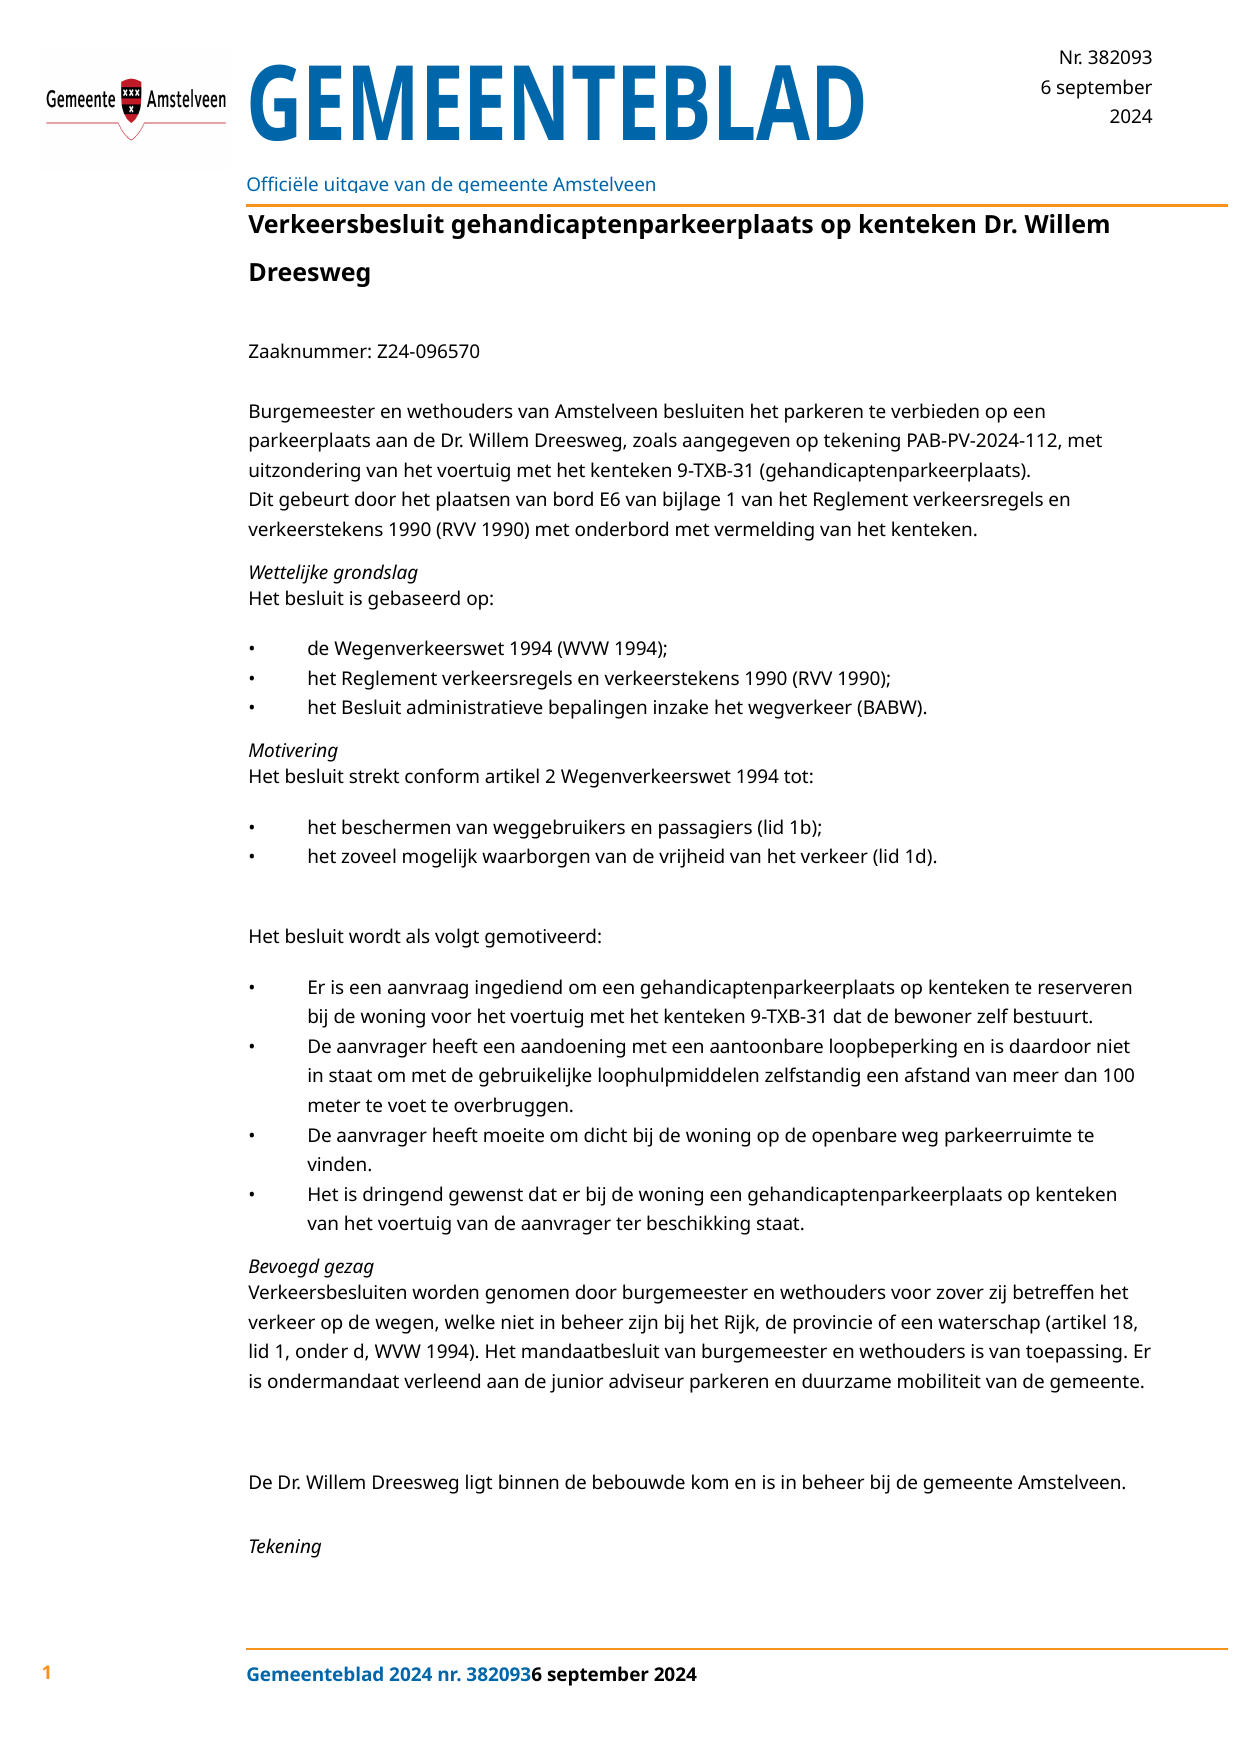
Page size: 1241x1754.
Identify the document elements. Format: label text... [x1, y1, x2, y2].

text Burgemeester en wethouders van Amstelveen besluiten het parkeren te verbieden op een parkeerplaats aan de Dr. Willem Dreesweg, zoals aangegeven op tekening PAB-PV-2024-112, met uitzondering van het voertuig met het kenteken 9-TXB-31 (gehandicaptenparkeerplaats). [248, 398, 1152, 483]
text Wettelijke grondslag [248, 559, 1152, 585]
text Zaaknummer: Z24-096570 [248, 339, 1152, 364]
text Motivering [248, 738, 1152, 763]
text Het besluit is gebaseerd op: [248, 585, 1152, 611]
list het zoveel mogelijk waarborgen van de vrijheid van het verkeer (lid 1d). [248, 843, 1152, 869]
list het Reglement verkeersregels en verkeerstekens 1990 (RVV 1990); [248, 665, 1152, 691]
text Verkeersbesluit gehandicaptenparkeerplaats op kenteken Dr. Willem Dreesweg [248, 207, 1152, 288]
list Het is dringend gewenst dat er bij de woning een gehandicaptenparkeerplaats op kenteken van het voertuig van de aanvrager ter beschikking staat. [248, 1181, 1152, 1236]
list het beschermen van weggebruikers en passagiers (lid 1b); [248, 814, 1152, 839]
text Dit gebeurt door het plaatsen van bord E6 van bijlage 1 van het Reglement verkeersregels en verkeerstekens 1990 (RVV 1990) met onderbord met vermelding van het kenteken. [248, 487, 1152, 542]
list De aanvrager heeft een aandoening met een aantoonbare loopbeperking en is daardoor niet in staat om met de gebruikelijke loophulpmiddelen zelfstandig een afstand van meer dan 100 meter te voet te overbruggen. [248, 1033, 1152, 1118]
text Het besluit wordt als volgt gemotiveerd: [248, 923, 1152, 949]
list de Wegenverkeerswet 1994 (WVW 1994); [248, 635, 1152, 661]
text Bevoegd gezag [248, 1254, 1152, 1279]
text Tekening [248, 1533, 1152, 1559]
text Het besluit strekt conform artikel 2 Wegenverkeerswet 1994 tot: [248, 763, 1152, 789]
list Er is een aanvraag ingediend om een gehandicaptenparkeerplaats op kenteken te reserveren bij de woning voor het voertuig met het kenteken 9-TXB-31 dat de bewoner zelf bestuurt. [248, 974, 1152, 1029]
list het Besluit administratieve bepalingen inzake het wegverkeer (BABW). [248, 694, 1152, 720]
text De Dr. Willem Dreesweg ligt binnen de bebouwde kom en is in beheer bij de gemeente Amstelveen. [248, 1469, 1152, 1495]
list De aanvrager heeft moeite om dicht bij de woning op de openbare weg parkeerruimte te vinden. [248, 1122, 1152, 1177]
picture [41, 47, 231, 172]
text Verkeersbesluiten worden genomen door burgemeester en wethouders voor zover zij betreffen het verkeer op de wegen, welke niet in beheer zijn bij het Rijk, de provincie of een waterschap (artikel 18, lid 1, onder d, WVW 1994). Het mandaatbesluit van burgemeester en wethouders is van toepassing. Er is ondermandaat verleend aan de junior adviseur parkeren en duurzame mobiliteit van de gemeente. [248, 1279, 1152, 1394]
